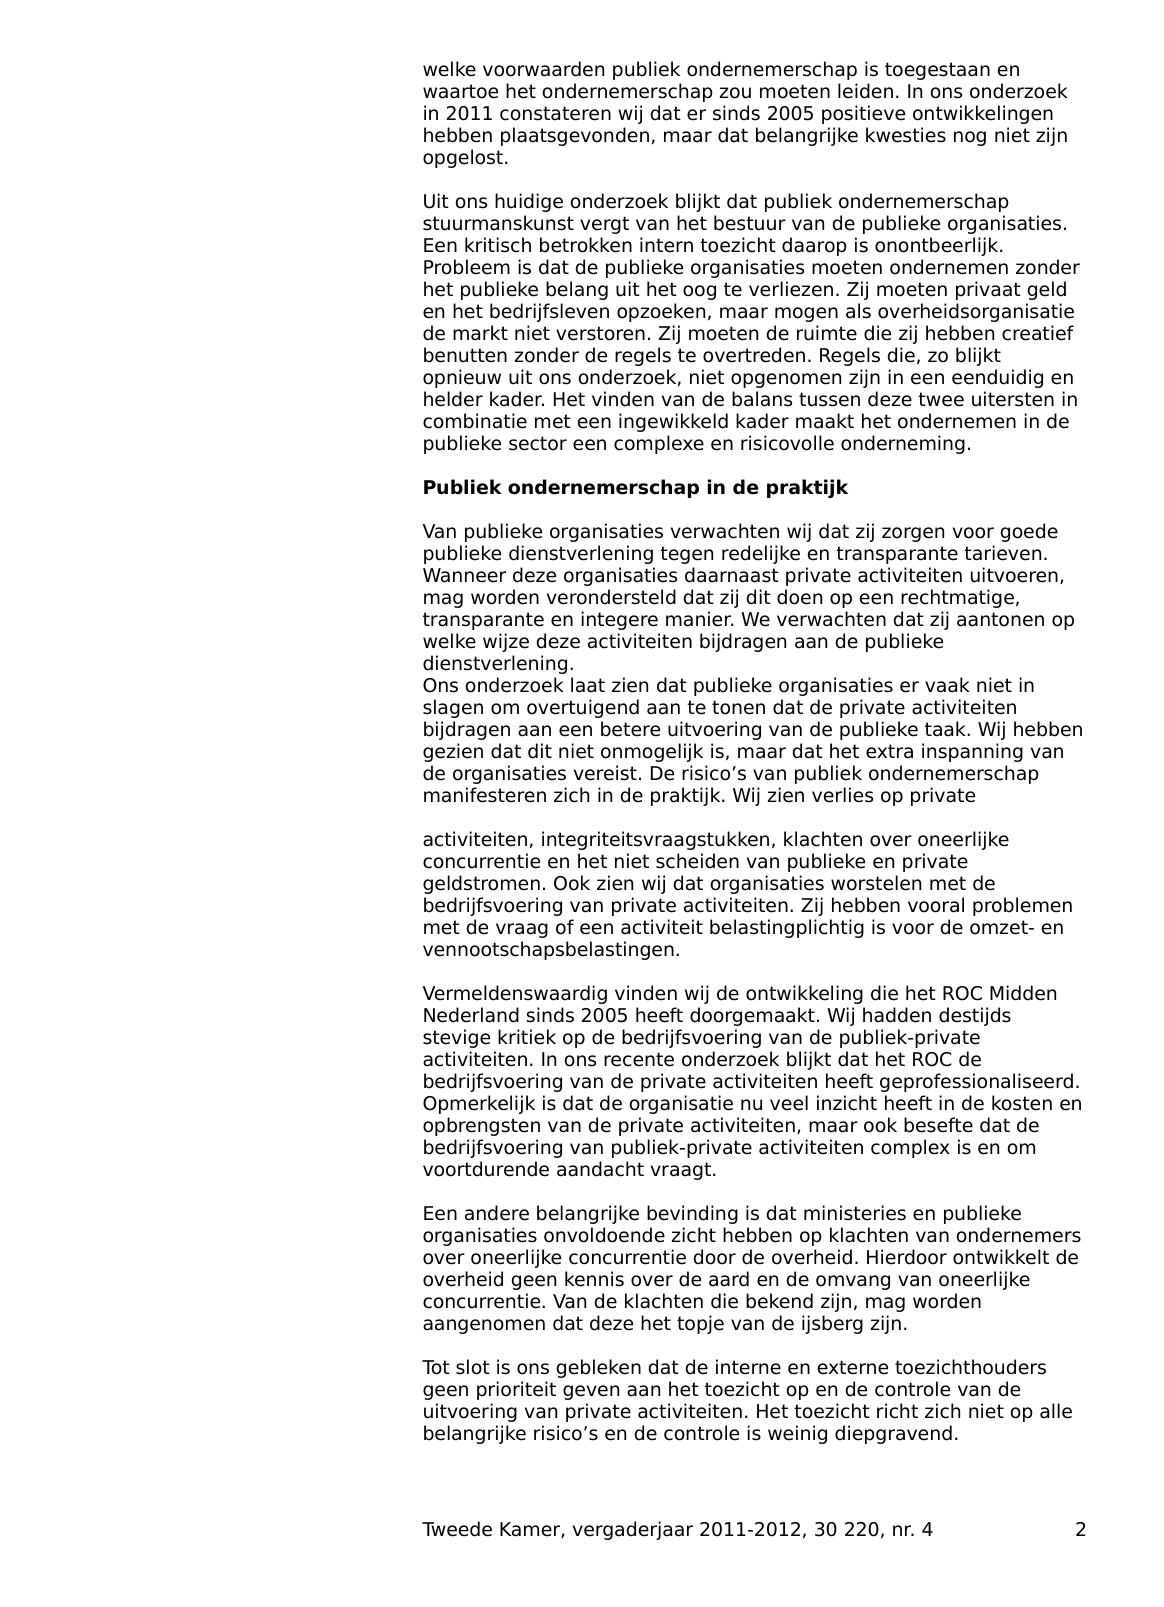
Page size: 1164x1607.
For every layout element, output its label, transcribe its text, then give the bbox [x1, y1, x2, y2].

text Van publieke organisaties verwachten wij dat zij zorgen voor goede publieke dienstverlening tegen redelijke en transparante tarieven. Wanneer deze organisaties daarnaast private activiteiten uitvoeren, mag worden verondersteld dat zij dit doen op een rechtmatige, transparante en integere manier. We verwachten dat zij aantonen op welke wijze deze activiteiten bijdragen aan de publieke dienstverlening. [422, 521, 1087, 675]
text activiteiten, integriteitsvraagstukken, klachten over oneerlijke concurrentie en het niet scheiden van publieke en private geldstromen. Ook zien wij dat organisaties worstelen met de bedrijfsvoering van private activiteiten. Zij hebben vooral problemen met de vraag of een activiteit belastingplichtig is voor de omzet- en vennootschapsbelastingen. [422, 829, 1087, 961]
subtitle Publiek ondernemerschap in de praktijk [422, 477, 1087, 499]
text Uit ons huidige onderzoek blijkt dat publiek ondernemerschap stuurmanskunst vergt van het bestuur van de publieke organisaties. Een kritisch betrokken intern toezicht daarop is onontbeerlijk. Probleem is dat de publieke organisaties moeten ondernemen zonder het publieke belang uit het oog te verliezen. Zij moeten privaat geld en het bedrijfsleven opzoeken, maar mogen als overheidsorganisatie de markt niet verstoren. Zij moeten de ruimte die zij hebben creatief benutten zonder de regels te overtreden. Regels die, zo blijkt opnieuw uit ons onderzoek, niet opgenomen zijn in een eenduidig en helder kader. Het vinden van de balans tussen deze twee uitersten in combinatie met een ingewikkeld kader maakt het ondernemen in de publieke sector een complexe en risicovolle onderneming. [422, 191, 1087, 455]
text welke voorwaarden publiek ondernemerschap is toegestaan en waartoe het ondernemerschap zou moeten leiden. In ons onderzoek in 2011 constateren wij dat er sinds 2005 positieve ontwikkelingen hebben plaatsgevonden, maar dat belangrijke kwesties nog niet zijn opgelost. [422, 59, 1087, 169]
text Vermeldenswaardig vinden wij de ontwikkeling die het ROC Midden Nederland sinds 2005 heeft doorgemaakt. Wij hadden destijds stevige kritiek op de bedrijfsvoering van de publiek-private activiteiten. In ons recente onderzoek blijkt dat het ROC de bedrijfsvoering van de private activiteiten heeft geprofessionaliseerd. Opmerkelijk is dat de organisatie nu veel inzicht heeft in de kosten en opbrengsten van de private activiteiten, maar ook besefte dat de bedrijfsvoering van publiek-private activiteiten complex is en om voortdurende aandacht vraagt. [422, 983, 1087, 1181]
text Tot slot is ons gebleken dat de interne en externe toezichthouders geen prioriteit geven aan het toezicht op en de controle van de uitvoering van private activiteiten. Het toezicht richt zich niet op alle belangrijke risico’s en de controle is weinig diepgravend. [422, 1357, 1087, 1445]
text Een andere belangrijke bevinding is dat ministeries en publieke organisaties onvoldoende zicht hebben op klachten van ondernemers over oneerlijke concurrentie door de overheid. Hierdoor ontwikkelt de overheid geen kennis over de aard en de omvang van oneerlijke concurrentie. Van de klachten die bekend zijn, mag worden aangenomen dat deze het topje van de ijsberg zijn. [422, 1203, 1087, 1335]
text Ons onderzoek laat zien dat publieke organisaties er vaak niet in slagen om overtuigend aan te tonen dat de private activiteiten bijdragen aan een betere uitvoering van de publieke taak. Wij hebben gezien dat dit niet onmogelijk is, maar dat het extra inspanning van de organisaties vereist. De risico’s van publiek ondernemerschap manifesteren zich in de praktijk. Wij zien verlies op private [422, 675, 1087, 807]
